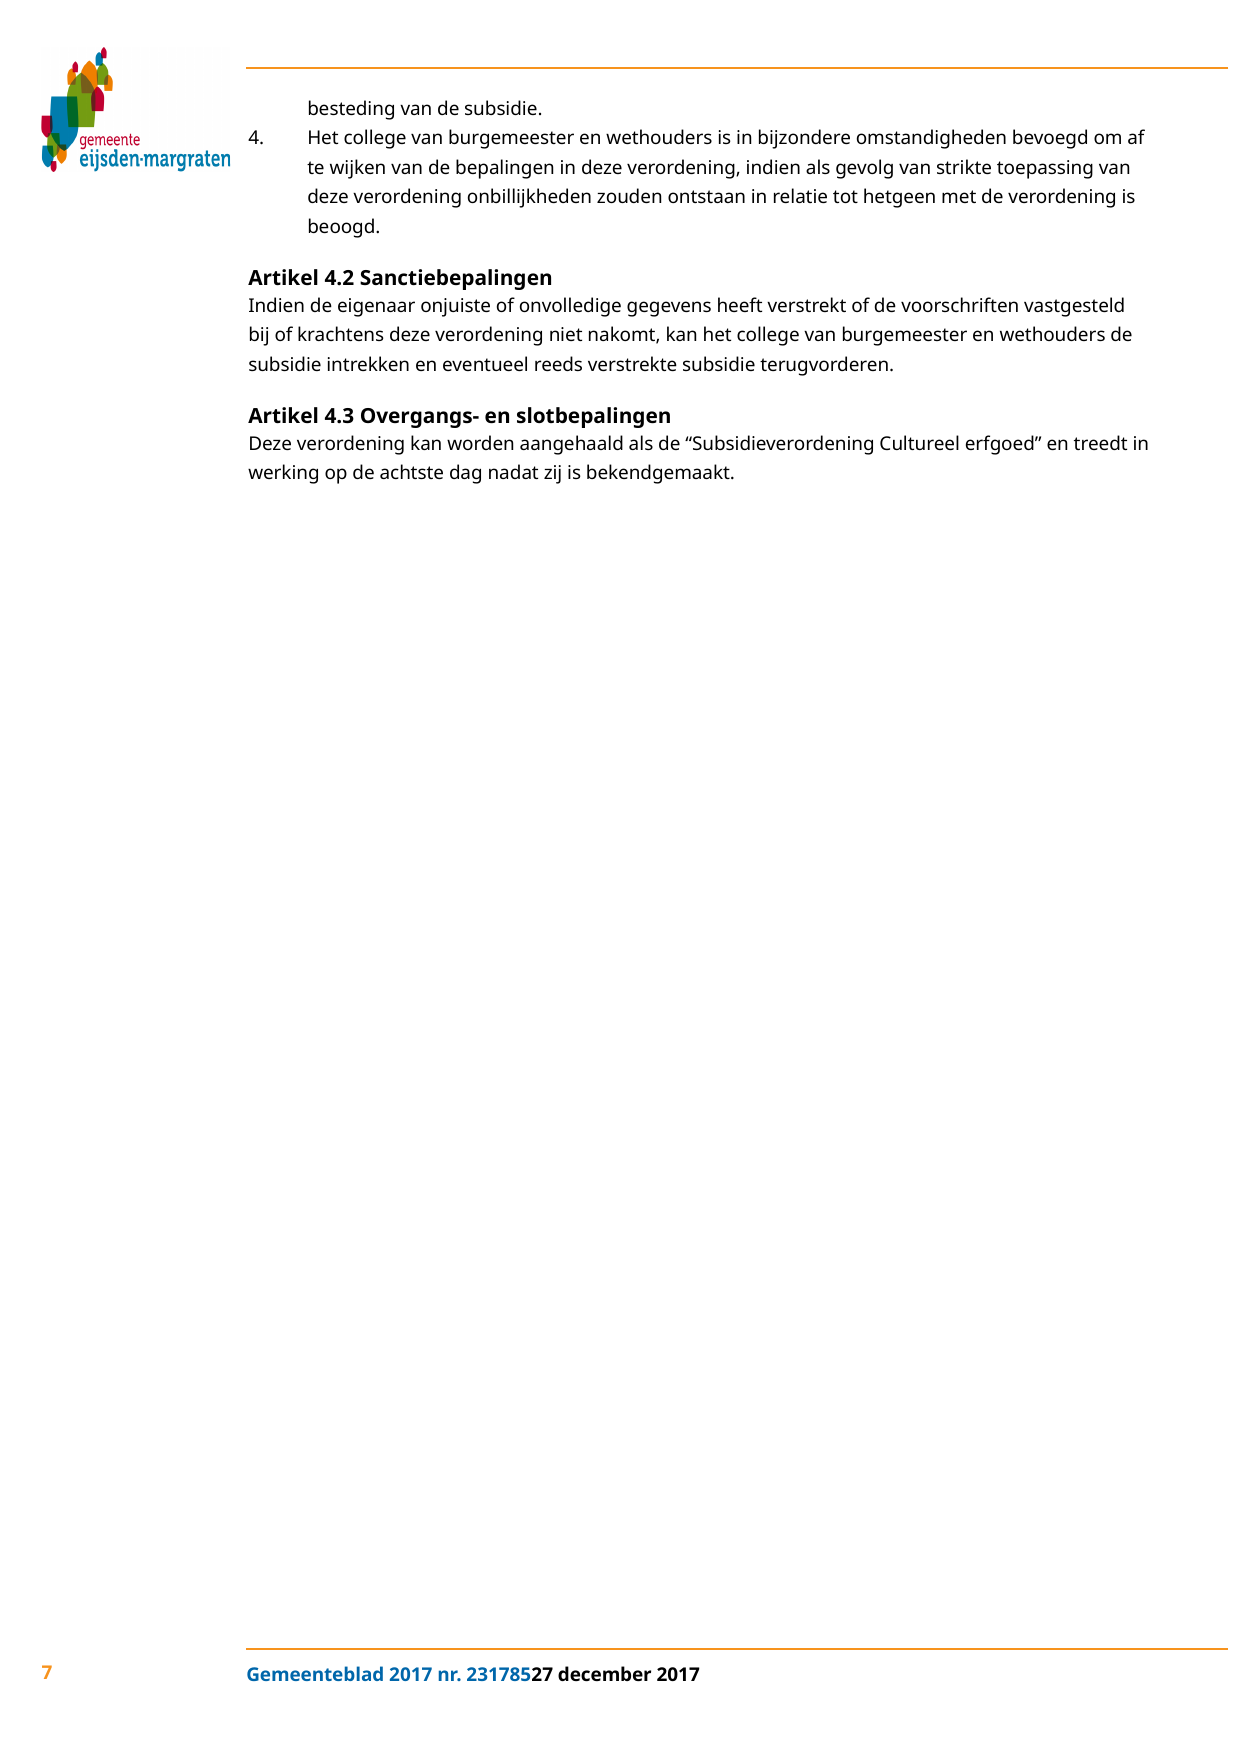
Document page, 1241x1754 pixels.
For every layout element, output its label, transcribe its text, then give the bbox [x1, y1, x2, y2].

text Indien de eigenaar onjuiste of onvolledige gegevens heeft verstrekt of de voorschriften vastgesteld bij of krachtens deze verordening niet nakomt, kan het college van burgemeester en wethouders de subsidie intrekken en eventueel reeds verstrekte subsidie terugvorderen. [248, 292, 1152, 377]
picture [41, 47, 231, 172]
list besteding van de subsidie. [248, 95, 1152, 121]
text Artikel 4.3 Overgangs- en slotbepalingen [248, 402, 1152, 430]
list Het college van burgemeester en wethouders is in bijzondere omstandigheden bevoegd om af te wijken van de bepalingen in deze verordening, indien als gevolg van strikte toepassing van deze verordening onbillijkheden zouden ontstaan in relatie tot hetgeen met de verordening is beoogd. [248, 124, 1152, 239]
text Deze verordening kan worden aangehaald als de “Subsidieverordening Cultureel erfgoed” en treedt in werking op de achtste dag nadat zij is bekendgemaakt. [248, 430, 1152, 485]
text Artikel 4.2 Sanctiebepalingen [248, 263, 1152, 292]
